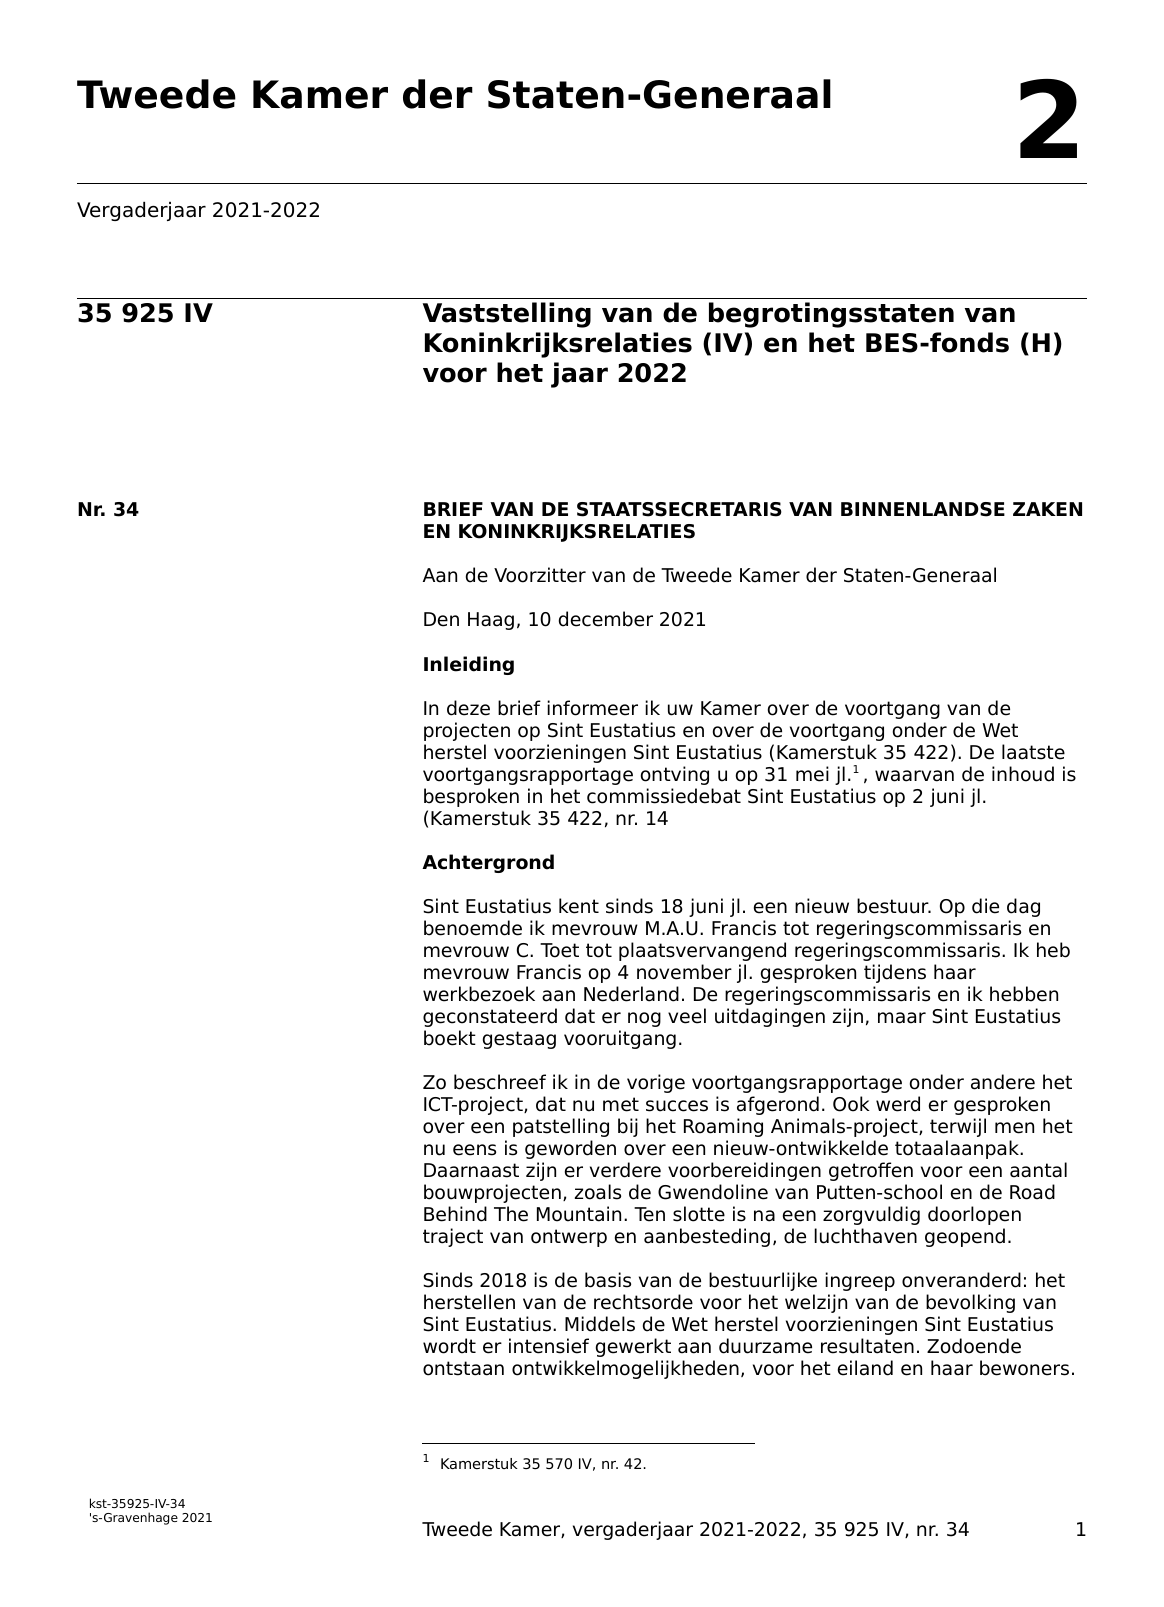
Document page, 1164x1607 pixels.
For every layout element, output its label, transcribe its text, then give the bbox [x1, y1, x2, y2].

text Kamerstuk 35 570 IV, nr. 42. [422, 1452, 1087, 1474]
subtitle 35 925 IV Vaststelling van de begrotingsstaten van Koninkrijksrelaties (IV) en het BES-fonds (H) voor het jaar 2022 [77, 299, 1087, 388]
text Aan de Voorzitter van de Tweede Kamer der Staten-Generaal [422, 565, 1087, 587]
table_cell Vergaderjaar 2021-2022 [77, 184, 1087, 298]
table_header Tweede Kamer der Staten-Generaal [77, 59, 886, 183]
table_header 2 [886, 59, 1087, 183]
subtitle Inleiding [422, 653, 1087, 676]
text Den Haag, 10 december 2021 [422, 609, 1087, 631]
text Sinds 2018 is de basis van de bestuurlijke ingreep onveranderd: het herstellen van de rechtsorde voor het welzijn van de bevolking van Sint Eustatius. Middels de Wet herstel voorzieningen Sint Eustatius wordt er intensief gewerkt aan duurzame resultaten. Zodoende ontstaan ontwikkelmogelijkheden, voor het eiland en haar bewoners. [422, 1270, 1087, 1380]
text 's-Gravenhage 2021 [88, 1511, 323, 1525]
text Sint Eustatius kent sinds 18 juni jl. een nieuw bestuur. Op die dag benoemde ik mevrouw M.A.U. Francis tot regeringscommissaris en mevrouw C. Toet tot plaatsvervangend regeringscommissaris. Ik heb mevrouw Francis op 4 november jl. gesproken tijdens haar werkbezoek aan Nederland. De regeringscommissaris en ik hebben geconstateerd dat er nog veel uitdagingen zijn, maar Sint Eustatius boekt gestaag vooruitgang. [422, 896, 1087, 1050]
text Zo beschreef ik in de vorige voortgangsrapportage onder andere het ICT-project, dat nu met succes is afgerond. Ook werd er gesproken over een patstelling bij het Roaming Animals-project, terwijl men het nu eens is geworden over een nieuw-ontwikkelde totaalaanpak. Daarnaast zijn er verdere voorbereidingen getroffen voor een aantal bouwprojecten, zoals de Gwendoline van Putten-school en de Road Behind The Mountain. Ten slotte is na een zorgvuldig doorlopen traject van ontwerp en aanbesteding, de luchthaven geopend. [422, 1072, 1087, 1248]
subtitle Nr. 34 BRIEF VAN DE STAATSSECRETARIS VAN BINNENLANDSE ZAKEN EN KONINKRIJKSRELATIES [77, 499, 1087, 543]
subtitle Achtergrond [422, 852, 1087, 874]
text In deze brief informeer ik uw Kamer over de voortgang van de projecten op Sint Eustatius en over de voortgang onder de Wet herstel voorzieningen Sint Eustatius (Kamerstuk 35 422). De laatste voortgangsrapportage ontving u op 31 mei jl., waarvan de inhoud is besproken in het commissiedebat Sint Eustatius op 2 juni jl. (Kamerstuk 35 422, nr. 14 [422, 698, 1087, 829]
text kst-35925-IV-34 [88, 1497, 323, 1511]
